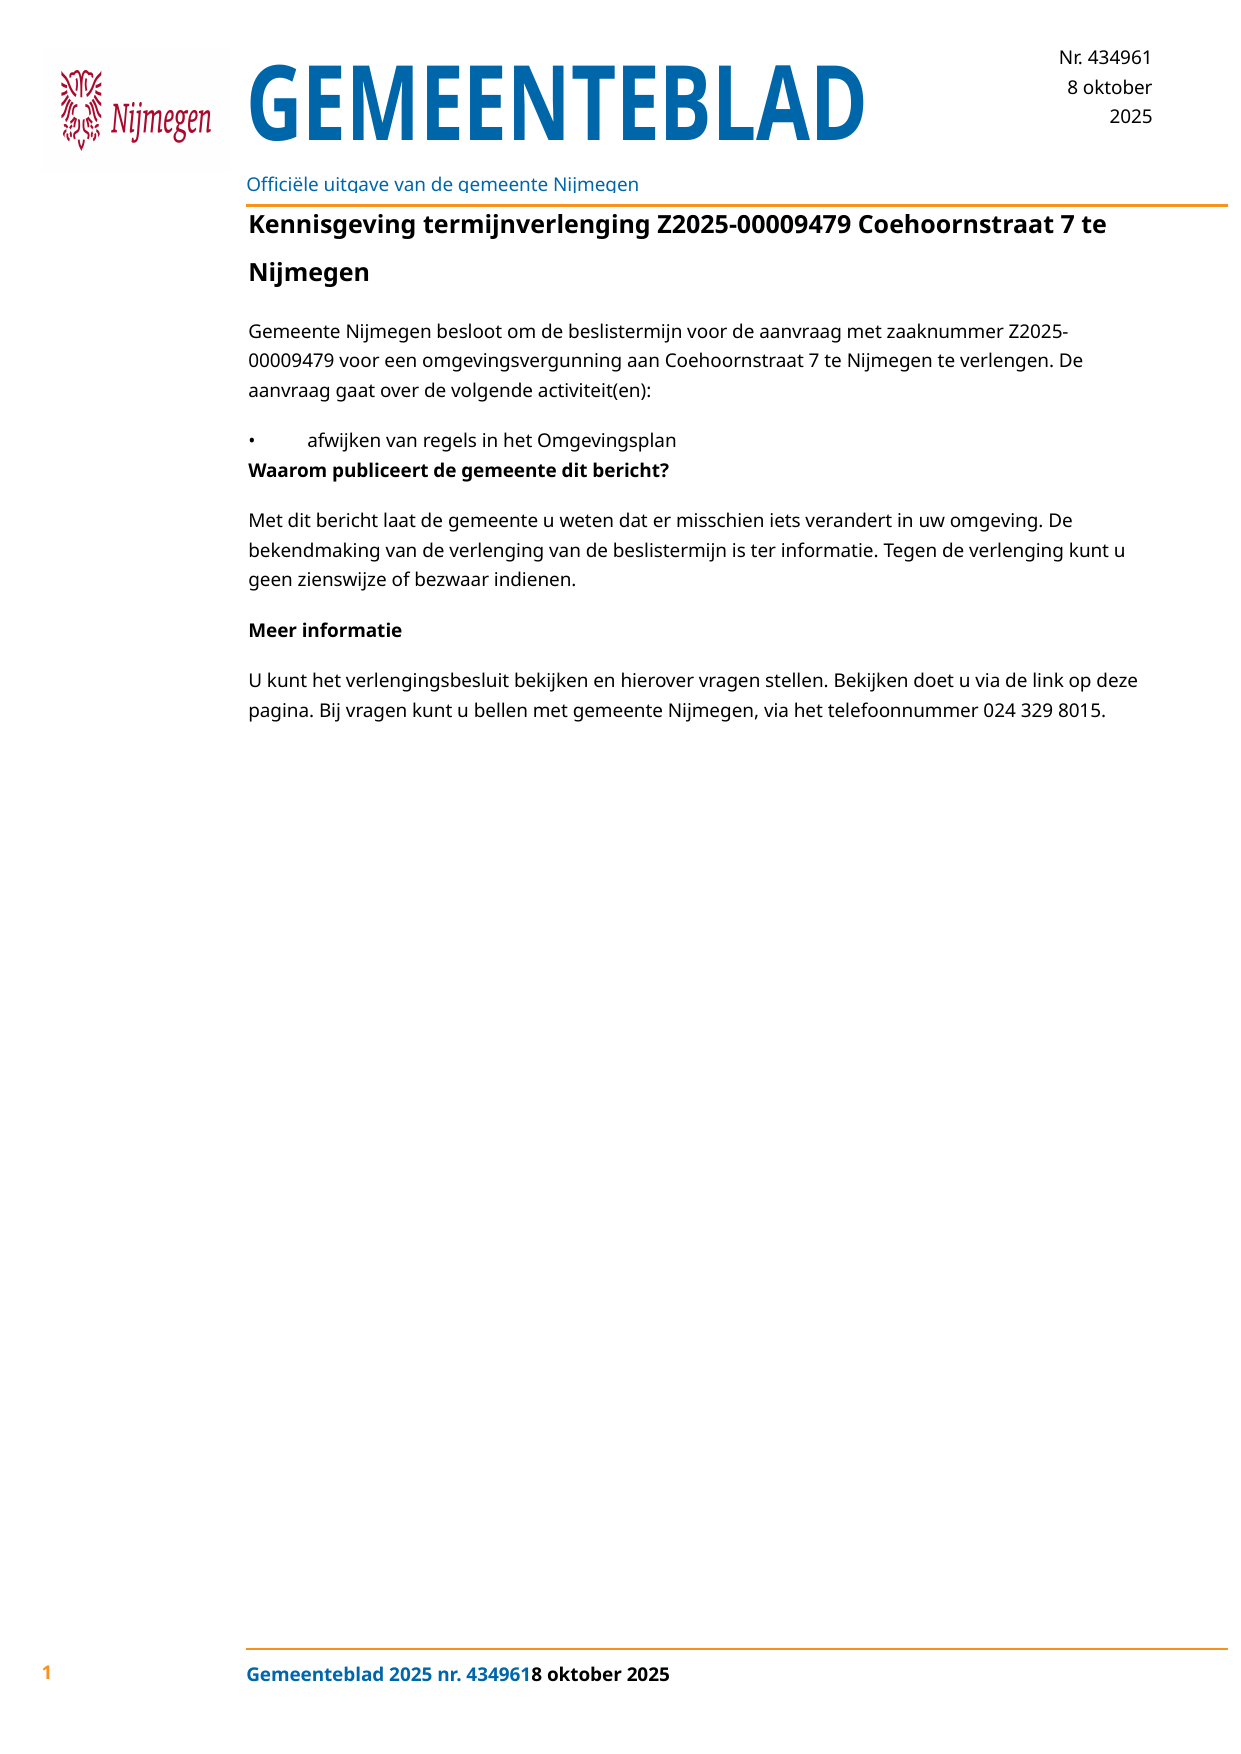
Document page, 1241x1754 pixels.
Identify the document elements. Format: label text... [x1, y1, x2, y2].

text Met dit bericht laat de gemeente u weten dat er misschien iets verandert in uw omgeving. De bekendmaking van de verlenging van de beslistermijn is ter informatie. Tegen de verlenging kunt u geen zienswijze of bezwaar indienen. [248, 507, 1152, 592]
text Waarom publiceert de gemeente dit bericht? [248, 457, 1152, 483]
text Kennisgeving termijnverlenging Z2025-00009479 Coehoornstraat 7 te Nijmegen [248, 207, 1152, 288]
list afwijken van regels in het Omgevingsplan [248, 427, 1152, 453]
text Meer informatie [248, 617, 1152, 643]
text Gemeente Nijmegen besloot om de beslistermijn voor de aanvraag met zaaknummer Z2025-00009479 voor een omgevingsvergunning aan Coehoornstraat 7 te Nijmegen te verlengen. De aanvraag gaat over de volgende activiteit(en): [248, 318, 1152, 403]
text U kunt het verlengingsbesluit bekijken en hierover vragen stellen. Bekijken doet u via de link op deze pagina. Bij vragen kunt u bellen met gemeente Nijmegen, via het telefoonnummer 024 329 8015. [248, 667, 1152, 723]
picture [41, 47, 231, 172]
